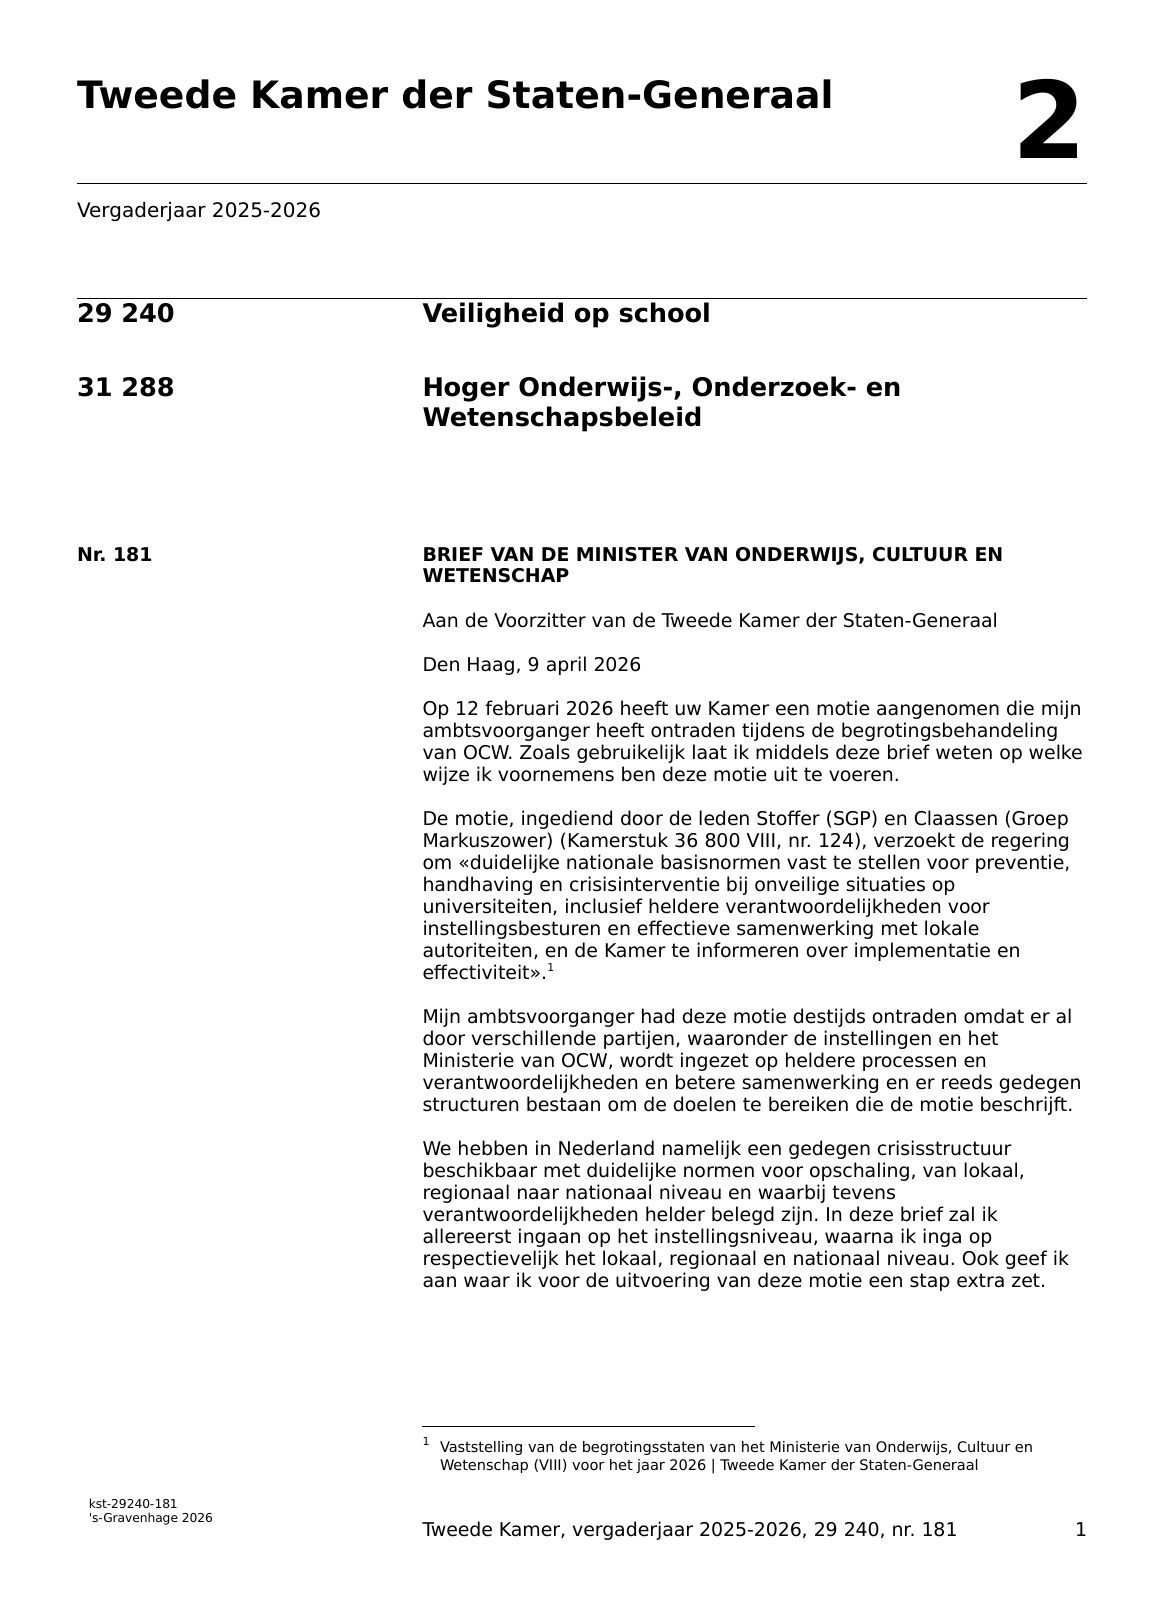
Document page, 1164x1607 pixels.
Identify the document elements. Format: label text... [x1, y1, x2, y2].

subtitle 29 240 Veiligheid op school [77, 299, 1087, 329]
table_header Tweede Kamer der Staten-Generaal [77, 59, 886, 183]
subtitle Nr. 181 BRIEF VAN DE MINISTER VAN ONDERWIJS, CULTUUR EN WETENSCHAP [77, 543, 1087, 587]
text Aan de Voorzitter van de Tweede Kamer der Staten-Generaal [422, 609, 1087, 632]
text Mijn ambtsvoorganger had deze motie destijds ontraden omdat er al door verschillende partijen, waaronder de instellingen en het Ministerie van OCW, wordt ingezet op heldere processen en verantwoordelijkheden en betere samenwerking en er reeds gedegen structuren bestaan om de doelen te bereiken die de motie beschrijft. [422, 1006, 1087, 1116]
table_header 2 [886, 59, 1087, 183]
table_cell Vergaderjaar 2025-2026 [77, 184, 1087, 298]
text Op 12 februari 2026 heeft uw Kamer een motie aangenomen die mijn ambtsvoorganger heeft ontraden tijdens de begrotingsbehandeling van OCW. Zoals gebruikelijk laat ik middels deze brief weten op welke wijze ik voornemens ben deze motie uit te voeren. [422, 698, 1087, 786]
text Den Haag, 9 april 2026 [422, 654, 1087, 676]
text kst-29240-181 [88, 1497, 323, 1511]
text De motie, ingediend door de leden Stoffer (SGP) en Claassen (Groep Markuszower) (Kamerstuk 36 800 VIII, nr. 124), verzoekt de regering om «duidelijke nationale basisnormen vast te stellen voor preventie, handhaving en crisisinterventie bij onveilige situaties op universiteiten, inclusief heldere verantwoordelijkheden voor instellingsbesturen en effectieve samenwerking met lokale autoriteiten, en de Kamer te informeren over implementatie en effectiviteit». [422, 808, 1087, 984]
text Vaststelling van de begrotingsstaten van het Ministerie van Onderwijs, Cultuur en Wetenschap (VIII) voor het jaar 2026 | Tweede Kamer der Staten-Generaal [422, 1435, 1087, 1474]
text 's-Gravenhage 2026 [88, 1511, 323, 1525]
text We hebben in Nederland namelijk een gedegen crisisstructuur beschikbaar met duidelijke normen voor opschaling, van lokaal, regionaal naar nationaal niveau en waarbij tevens verantwoordelijkheden helder belegd zijn. In deze brief zal ik allereerst ingaan op het instellingsniveau, waarna ik inga op respectievelijk het lokaal, regionaal en nationaal niveau. Ook geef ik aan waar ik voor de uitvoering van deze motie een stap extra zet. [422, 1138, 1087, 1292]
subtitle 31 288 Hoger Onderwijs-, Onderzoek- en Wetenschapsbeleid [77, 373, 1087, 432]
